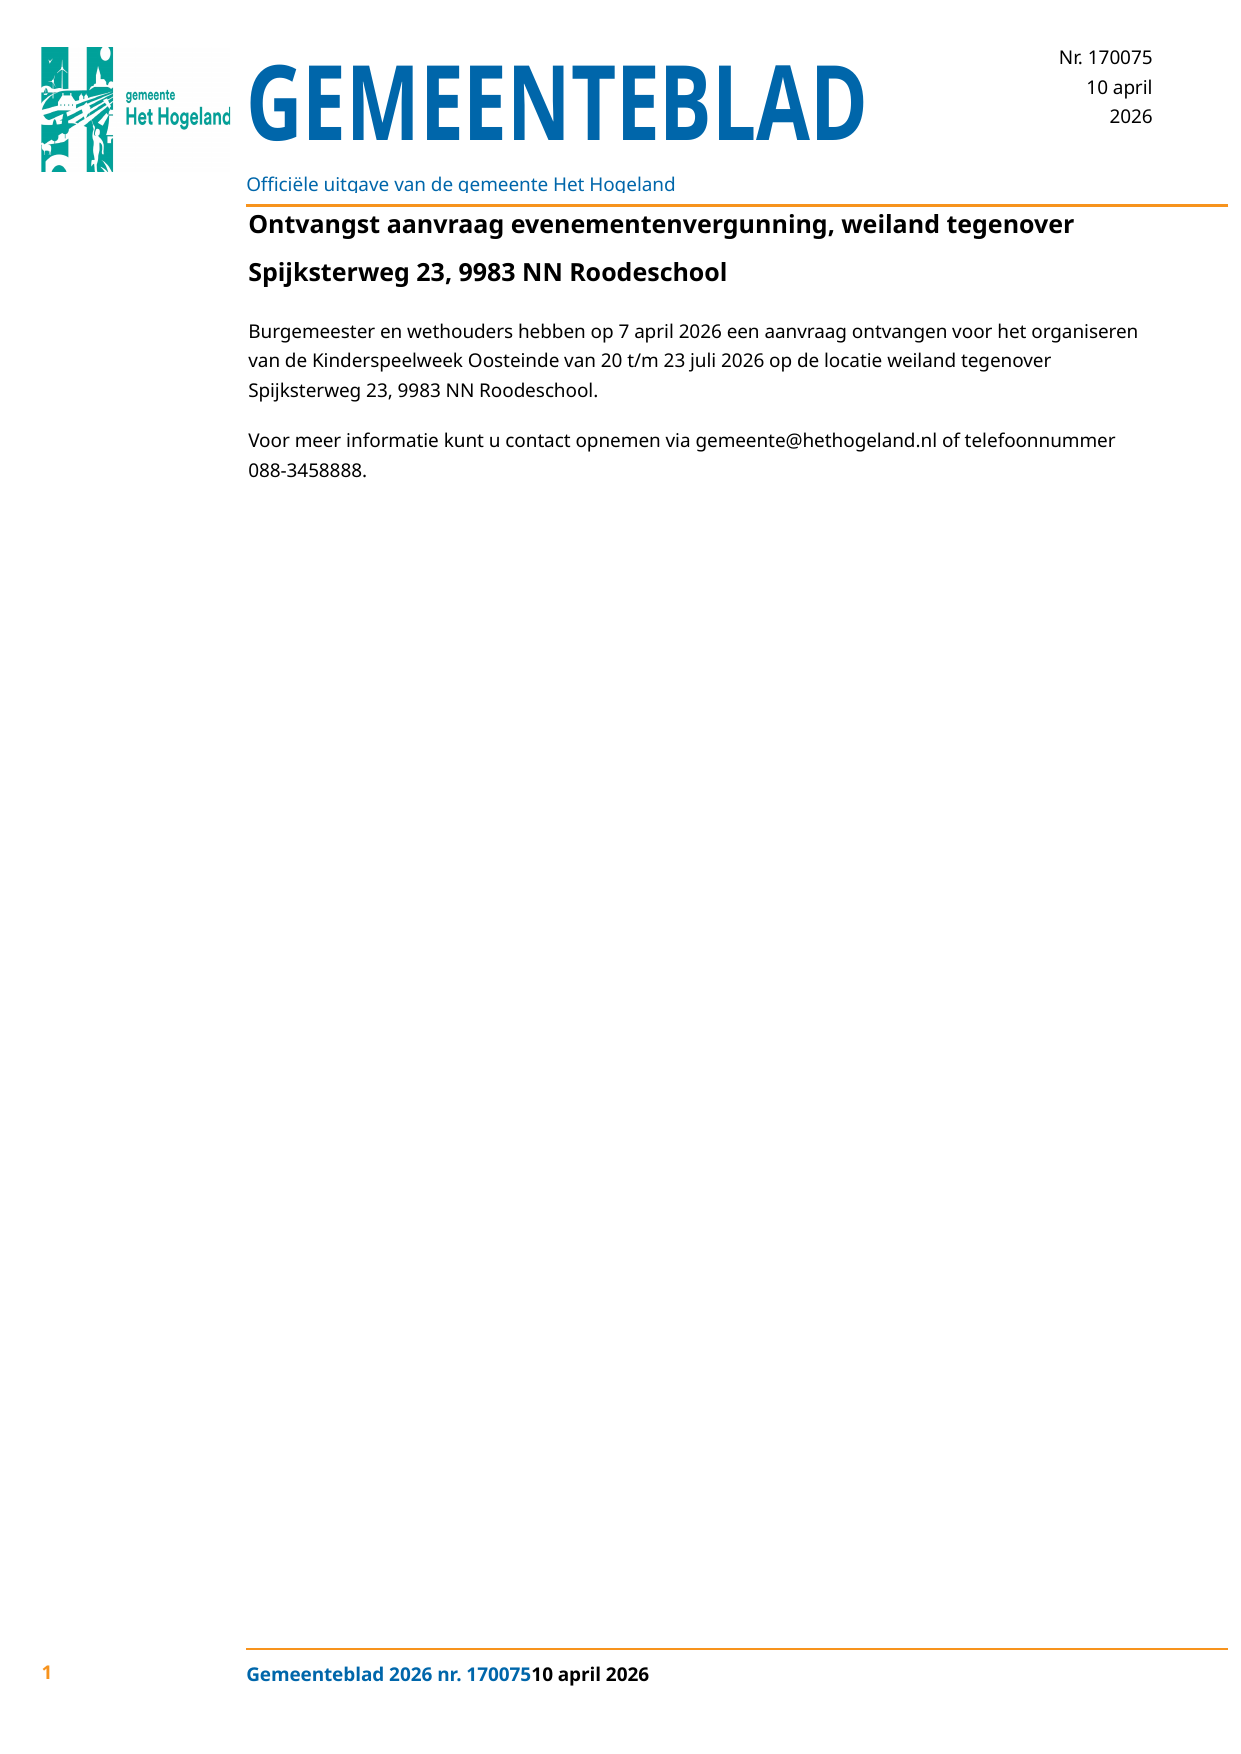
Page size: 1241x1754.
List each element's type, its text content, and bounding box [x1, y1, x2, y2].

text Voor meer informatie kunt u contact opnemen via gemeente@hethogeland.nl of telefoonnummer 088-3458888. [248, 427, 1152, 483]
text Ontvangst aanvraag evenementenvergunning, weiland tegenover Spijksterweg 23, 9983 NN Roodeschool [248, 207, 1152, 288]
text Burgemeester en wethouders hebben op 7 april 2026 een aanvraag ontvangen voor het organiseren van de Kinderspeelweek Oosteinde van 20 t/m 23 juli 2026 op de locatie weiland tegenover Spijksterweg 23, 9983 NN Roodeschool. [248, 318, 1152, 403]
picture [41, 47, 231, 172]
